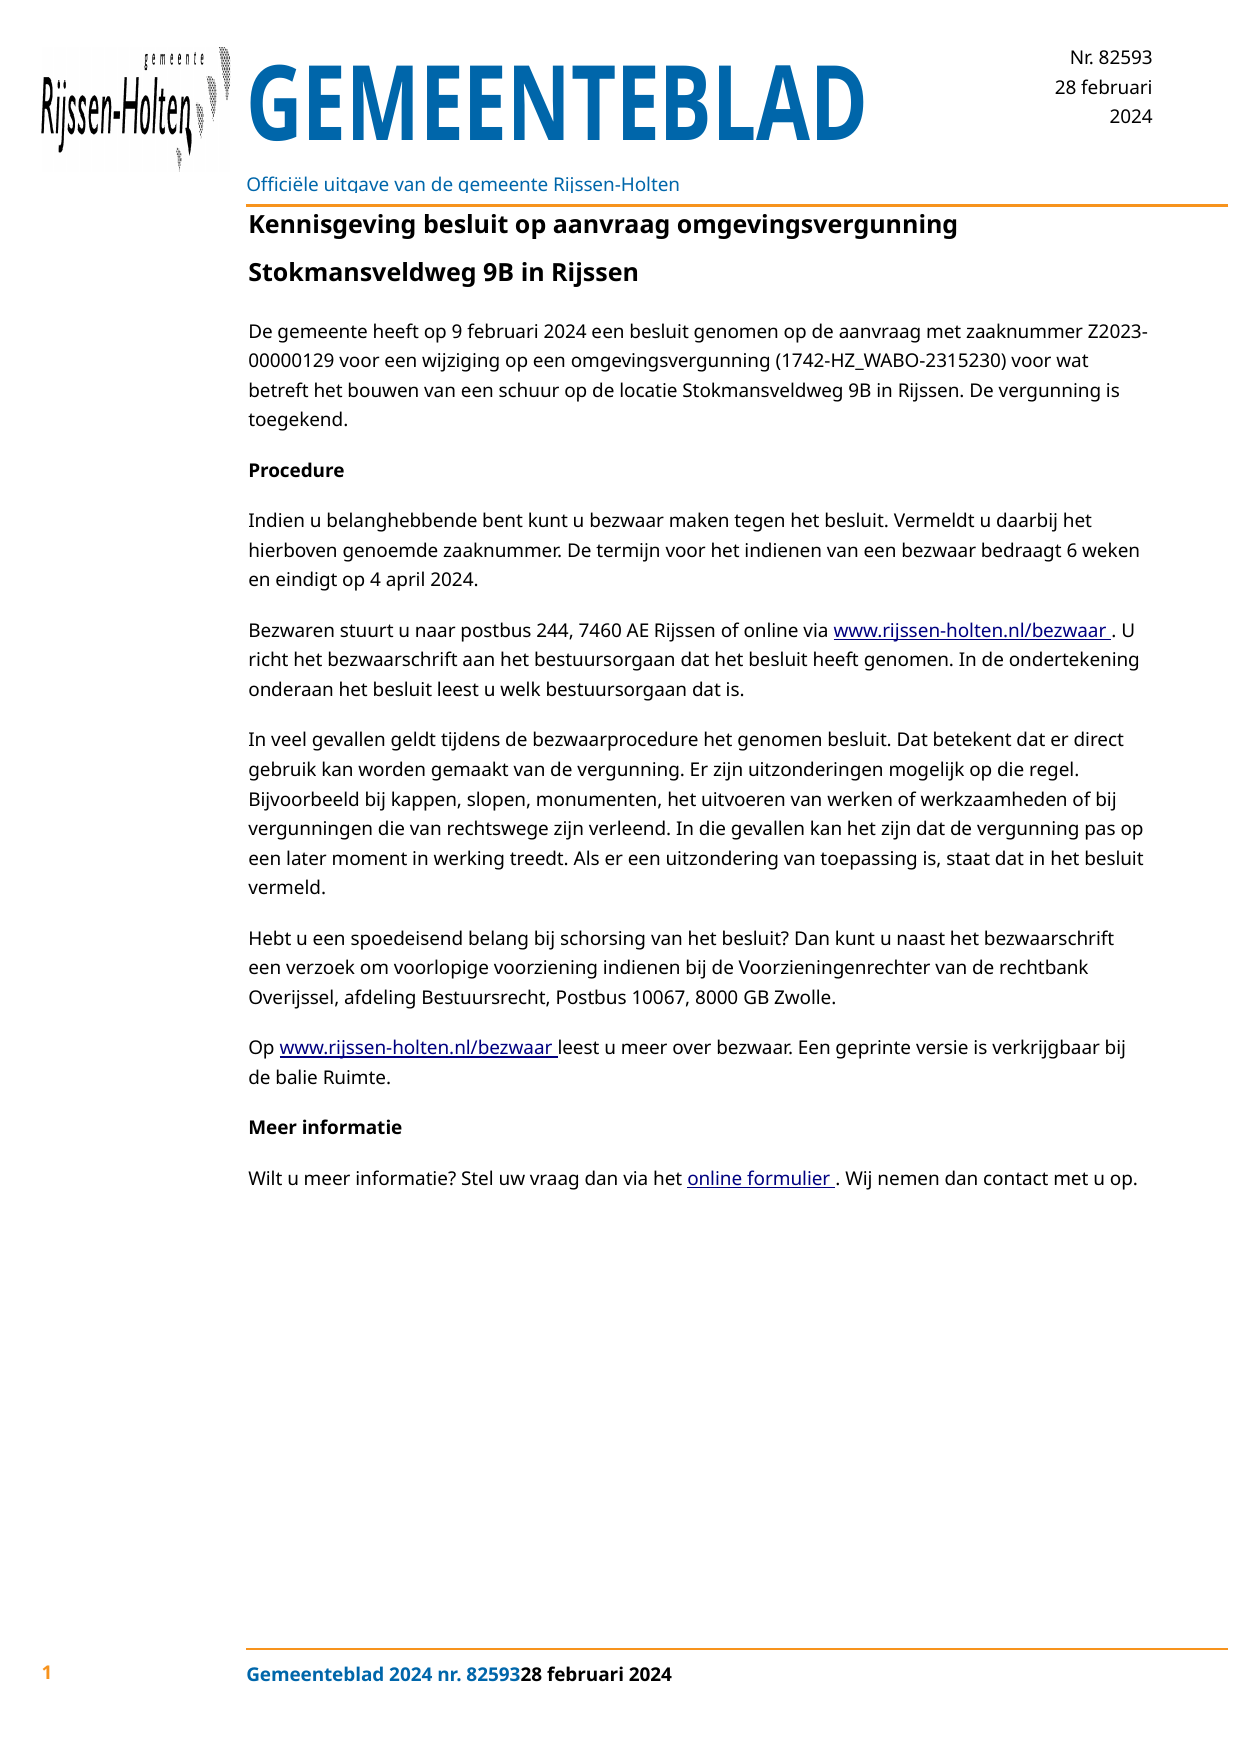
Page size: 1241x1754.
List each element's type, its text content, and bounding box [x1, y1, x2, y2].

text Wilt u meer informatie? Stel uw vraag dan via het online formulier . Wij nemen dan contact met u op. [248, 1165, 1152, 1191]
text Kennisgeving besluit op aanvraag omgevingsvergunning Stokmansveldweg 9B in Rijssen [248, 207, 1152, 288]
text Meer informatie [248, 1114, 1152, 1140]
text Bezwaren stuurt u naar postbus 244, 7460 AE Rijssen of online via www.rijssen-holten.nl/bezwaar . U richt het bezwaarschrift aan het bestuursorgaan dat het besluit heeft genomen. In de ondertekening onderaan het besluit leest u welk bestuursorgaan dat is. [248, 617, 1152, 702]
text De gemeente heeft op 9 februari 2024 een besluit genomen op de aanvraag met zaaknummer Z2023-00000129 voor een wijziging op een omgevingsvergunning (1742-HZ_WABO-2315230) voor wat betreft het bouwen van een schuur op de locatie Stokmansveldweg 9B in Rijssen. De vergunning is toegekend. [248, 318, 1152, 432]
text Op www.rijssen-holten.nl/bezwaar leest u meer over bezwaar. Een geprinte versie is verkrijgbaar bij de balie Ruimte. [248, 1034, 1152, 1090]
text Indien u belanghebbende bent kunt u bezwaar maken tegen het besluit. Vermeldt u daarbij het hierboven genoemde zaaknummer. De termijn voor het indienen van een bezwaar bedraagt 6 weken en eindigt op 4 april 2024. [248, 507, 1152, 592]
picture [41, 47, 231, 172]
text In veel gevallen geldt tijdens de bezwaarprocedure het genomen besluit. Dat betekent dat er direct gebruik kan worden gemaakt van de vergunning. Er zijn uitzonderingen mogelijk op die regel. Bijvoorbeeld bij kappen, slopen, monumenten, het uitvoeren van werken of werkzaamheden of bij vergunningen die van rechtswege zijn verleend. In die gevallen kan het zijn dat de vergunning pas op een later moment in werking treedt. Als er een uitzondering van toepassing is, staat dat in het besluit vermeld. [248, 727, 1152, 900]
text Hebt u een spoedeisend belang bij schorsing van het besluit? Dan kunt u naast het bezwaarschrift een verzoek om voorlopige voorziening indienen bij de Voorzieningenrechter van de rechtbank Overijssel, afdeling Bestuursrecht, Postbus 10067, 8000 GB Zwolle. [248, 925, 1152, 1010]
text Procedure [248, 457, 1152, 483]
